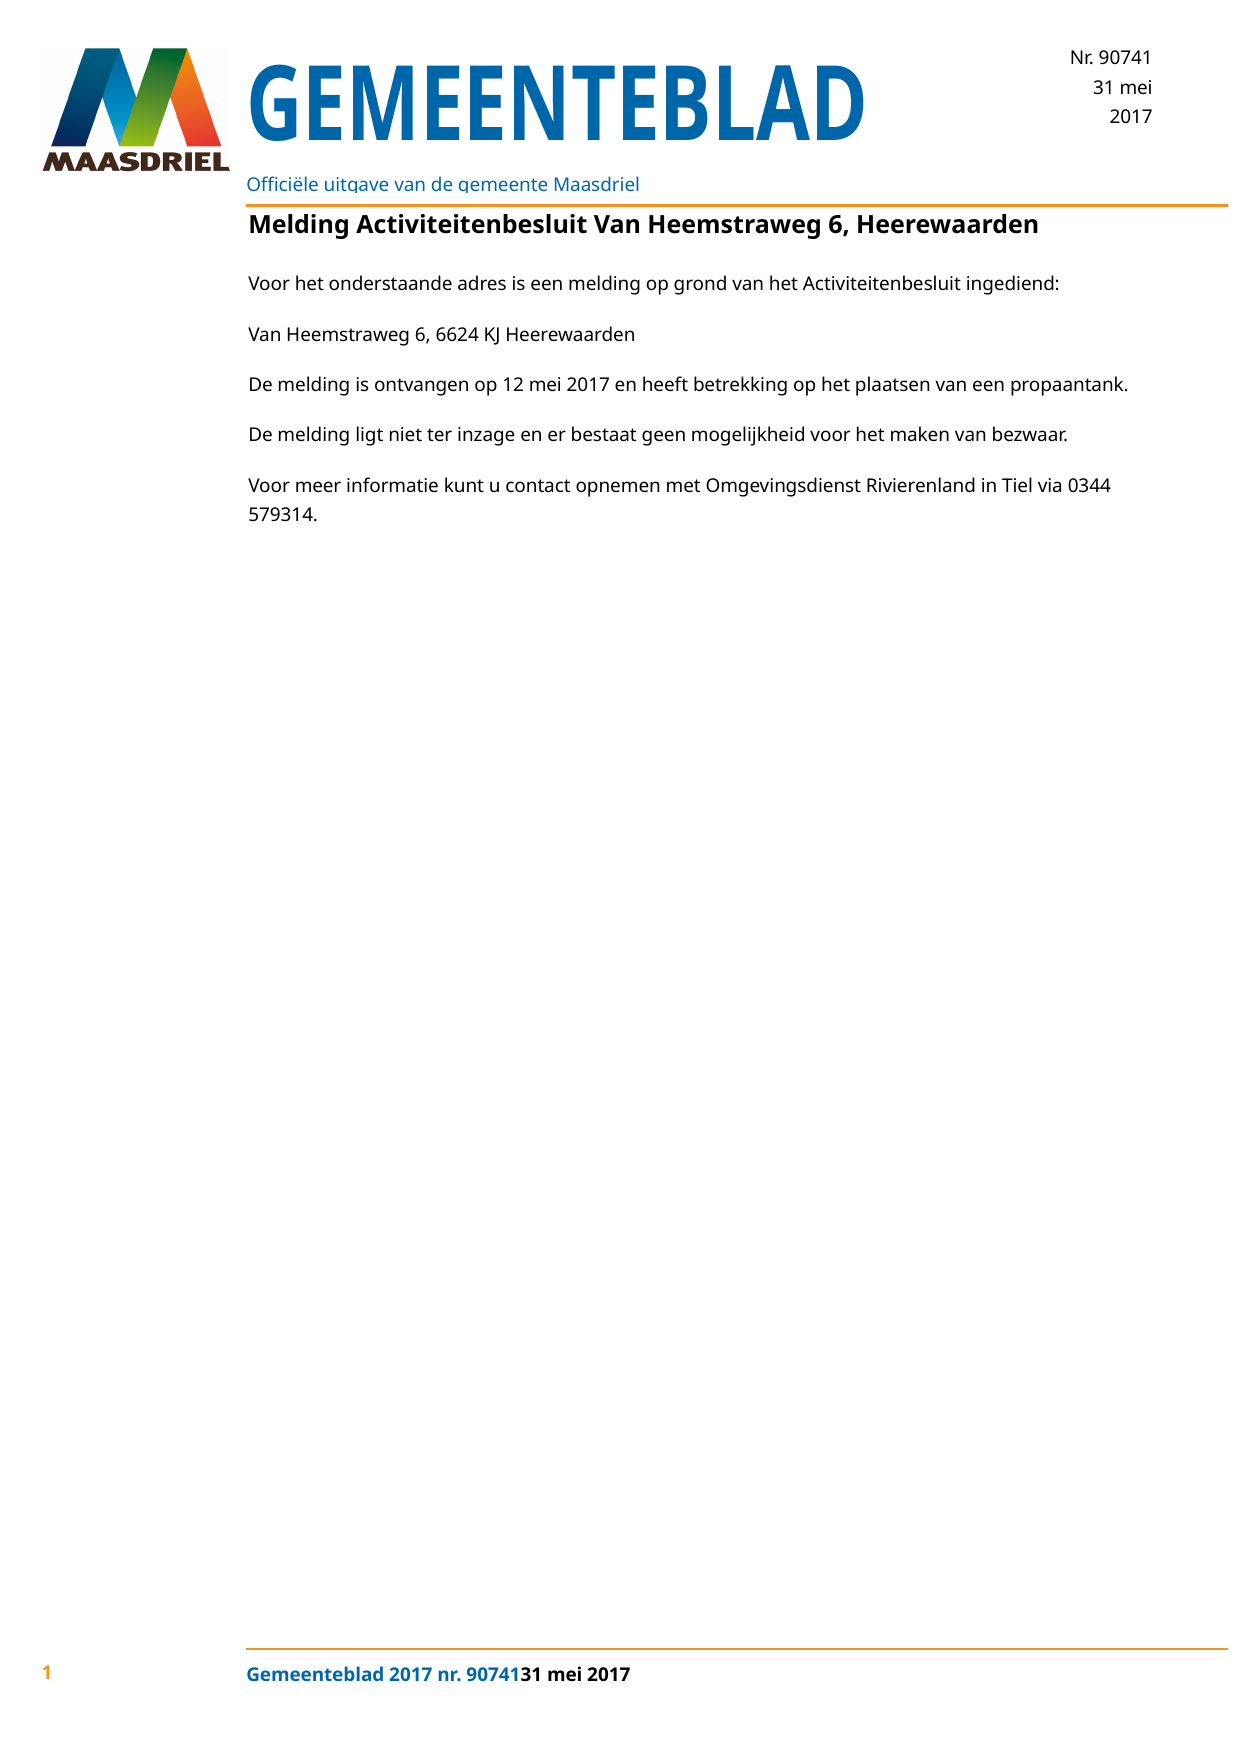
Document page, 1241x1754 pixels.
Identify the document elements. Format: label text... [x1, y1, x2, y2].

picture [41, 47, 231, 172]
text De melding is ontvangen op 12 mei 2017 en heeft betrekking op het plaatsen van een propaantank. [248, 371, 1152, 397]
text Voor het onderstaande adres is een melding op grond van het Activiteitenbesluit ingediend: [248, 270, 1152, 296]
text Voor meer informatie kunt u contact opnemen met Omgevingsdienst Rivierenland in Tiel via 0344 579314. [248, 472, 1152, 527]
text De melding ligt niet ter inzage en er bestaat geen mogelijkheid voor het maken van bezwaar. [248, 422, 1152, 447]
text Melding Activiteitenbesluit Van Heemstraweg 6, Heerewaarden [248, 207, 1152, 241]
text Van Heemstraweg 6, 6624 KJ Heerewaarden [248, 321, 1152, 346]
